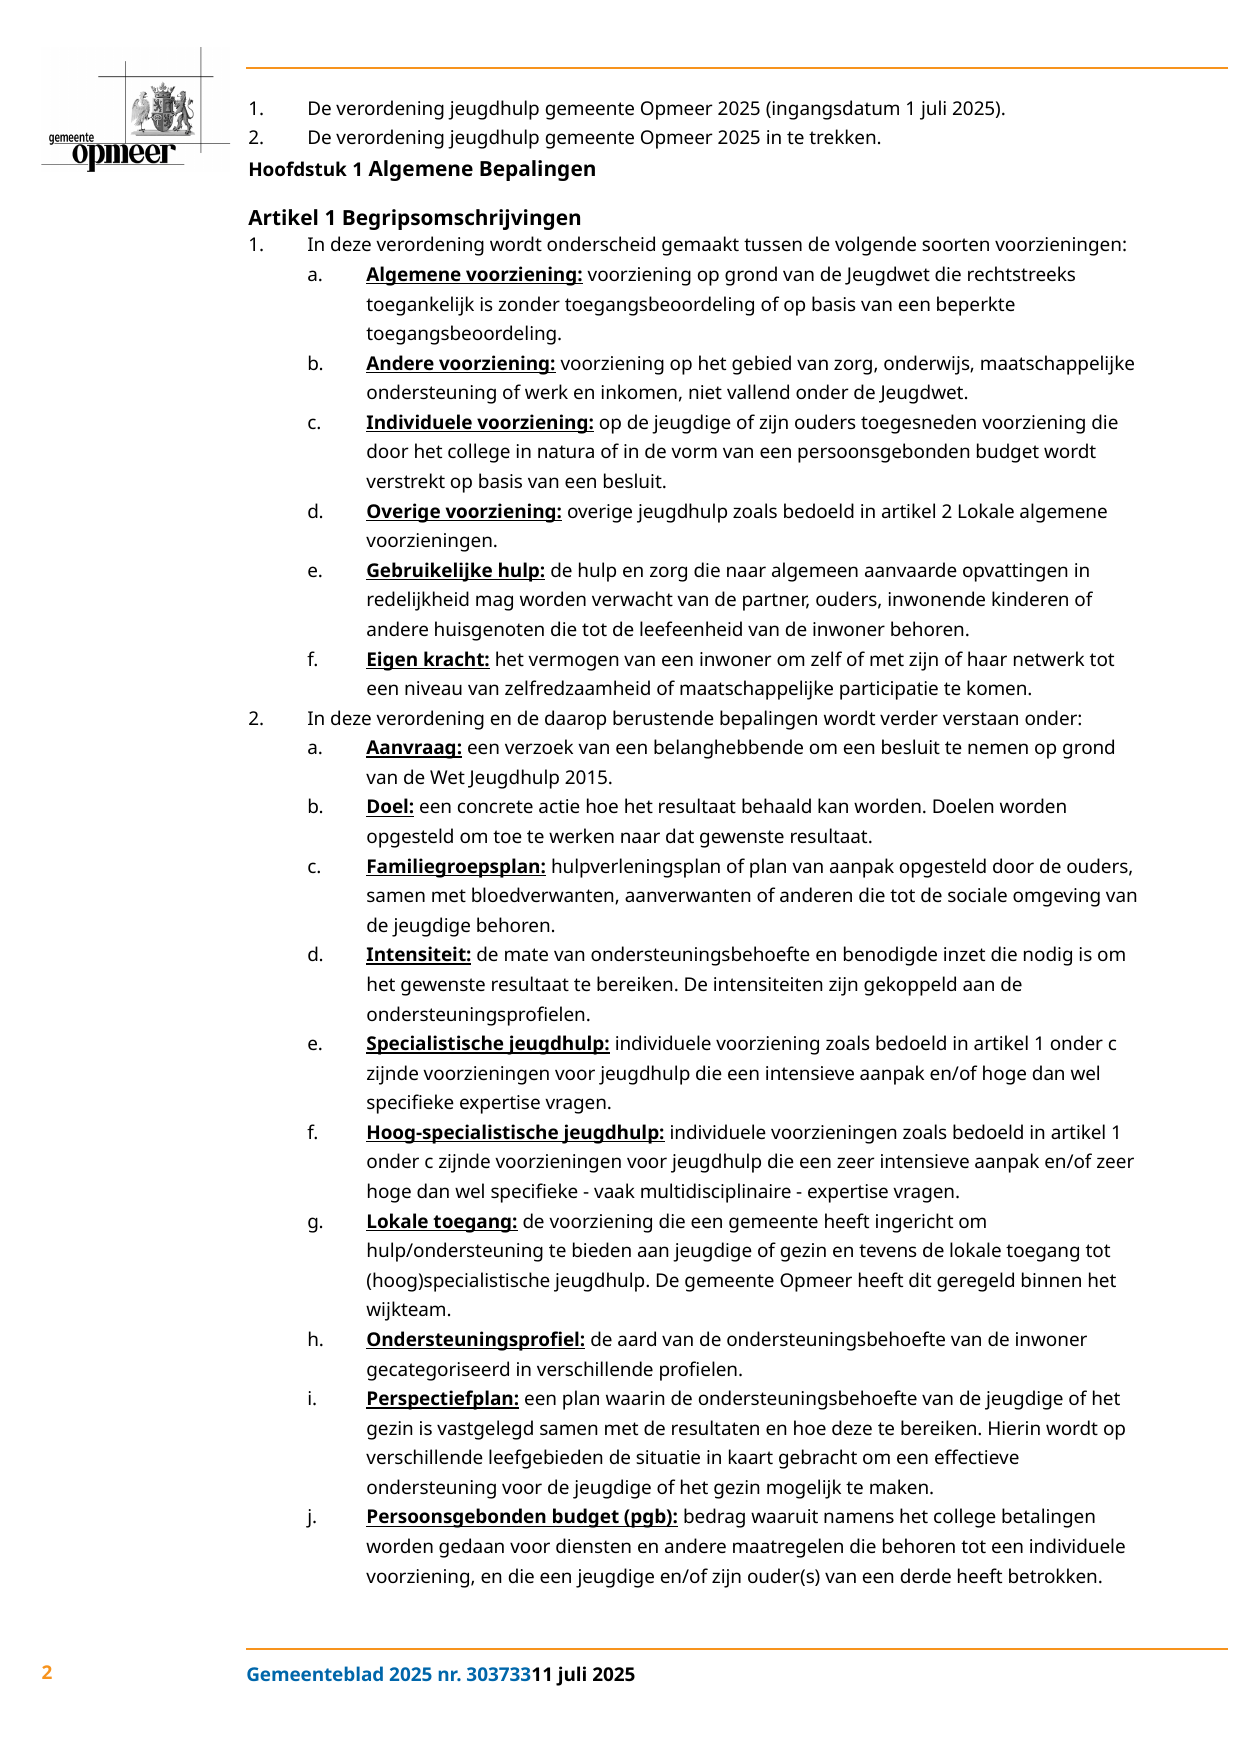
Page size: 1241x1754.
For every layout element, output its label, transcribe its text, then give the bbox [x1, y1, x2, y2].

text Hoofdstuk 1 Algemene Bepalingen [248, 154, 1152, 182]
list Algemene voorziening: voorziening op grond van de Jeugdwet die rechtstreeks toegankelijk is zonder toegangsbeoordeling of op basis van een beperkte toegangsbeoordeling. [307, 261, 1152, 346]
picture [41, 47, 231, 172]
list Eigen kracht: het vermogen van een inwoner om zelf of met zijn of haar netwerk tot een niveau van zelfredzaamheid of maatschappelijke participatie te komen. [307, 646, 1152, 701]
list Specialistische jeugdhulp: individuele voorziening zoals bedoeld in artikel 1 onder c zijnde voorzieningen voor jeugdhulp die een intensieve aanpak en/of hoge dan wel specifieke expertise vragen. [307, 1030, 1152, 1115]
list Overige voorziening: overige jeugdhulp zoals bedoeld in artikel 2 Lokale algemene voorzieningen. [307, 498, 1152, 553]
list In deze verordening en de daarop berustende bepalingen wordt verder verstaan onder: [248, 705, 1152, 731]
list Andere voorziening: voorziening op het gebied van zorg, onderwijs, maatschappelijke ondersteuning of werk en inkomen, niet vallend onder de Jeugdwet. [307, 350, 1152, 405]
text Artikel 1 Begripsomschrijvingen [248, 203, 1152, 232]
list Perspectiefplan: een plan waarin de ondersteuningsbehoefte van de jeugdige of het gezin is vastgelegd samen met de resultaten en hoe deze te bereiken. Hierin wordt op verschillende leefgebieden de situatie in kaart gebracht om een effectieve ondersteuning voor de jeugdige of het gezin mogelijk te maken. [307, 1385, 1152, 1500]
list In deze verordening wordt onderscheid gemaakt tussen de volgende soorten voorzieningen: [248, 232, 1152, 257]
list Lokale toegang: de voorziening die een gemeente heeft ingericht om hulp/ondersteuning te bieden aan jeugdige of gezin en tevens de lokale toegang tot (hoog)specialistische jeugdhulp. De gemeente Opmeer heeft dit geregeld binnen het wijkteam. [307, 1208, 1152, 1322]
list Persoonsgebonden budget (pgb): bedrag waaruit namens het college betalingen worden gedaan voor diensten en andere maatregelen die behoren tot een individuele voorziening, en die een jeugdige en/of zijn ouder(s) van een derde heeft betrokken. [307, 1504, 1152, 1589]
list Familiegroepsplan: hulpverleningsplan of plan van aanpak opgesteld door de ouders, samen met bloedverwanten, aanverwanten of anderen die tot de sociale omgeving van de jeugdige behoren. [307, 853, 1152, 938]
list Doel: een concrete actie hoe het resultaat behaald kan worden. Doelen worden opgesteld om toe te werken naar dat gewenste resultaat. [307, 794, 1152, 849]
list De verordening jeugdhulp gemeente Opmeer 2025 in te trekken. [248, 124, 1152, 150]
list De verordening jeugdhulp gemeente Opmeer 2025 (ingangsdatum 1 juli 2025). [248, 95, 1152, 121]
list Ondersteuningsprofiel: de aard van de ondersteuningsbehoefte van de inwoner gecategoriseerd in verschillende profielen. [307, 1326, 1152, 1382]
list Aanvraag: een verzoek van een belanghebbende om een besluit te nemen op grond van de Wet Jeugdhulp 2015. [307, 734, 1152, 790]
list Individuele voorziening: op de jeugdige of zijn ouders toegesneden voorziening die door het college in natura of in de vorm van een persoonsgebonden budget wordt verstrekt op basis van een besluit. [307, 409, 1152, 494]
list Gebruikelijke hulp: de hulp en zorg die naar algemeen aanvaarde opvattingen in redelijkheid mag worden verwacht van de partner, ouders, inwonende kinderen of andere huisgenoten die tot de leefeenheid van de inwoner behoren. [307, 557, 1152, 642]
list Hoog-specialistische jeugdhulp: individuele voorzieningen zoals bedoeld in artikel 1 onder c zijnde voorzieningen voor jeugdhulp die een zeer intensieve aanpak en/of zeer hoge dan wel specifieke - vaak multidisciplinaire - expertise vragen. [307, 1119, 1152, 1204]
list Intensiteit: de mate van ondersteuningsbehoefte en benodigde inzet die nodig is om het gewenste resultaat te bereiken. De intensiteiten zijn gekoppeld aan de ondersteuningsprofielen. [307, 942, 1152, 1027]
